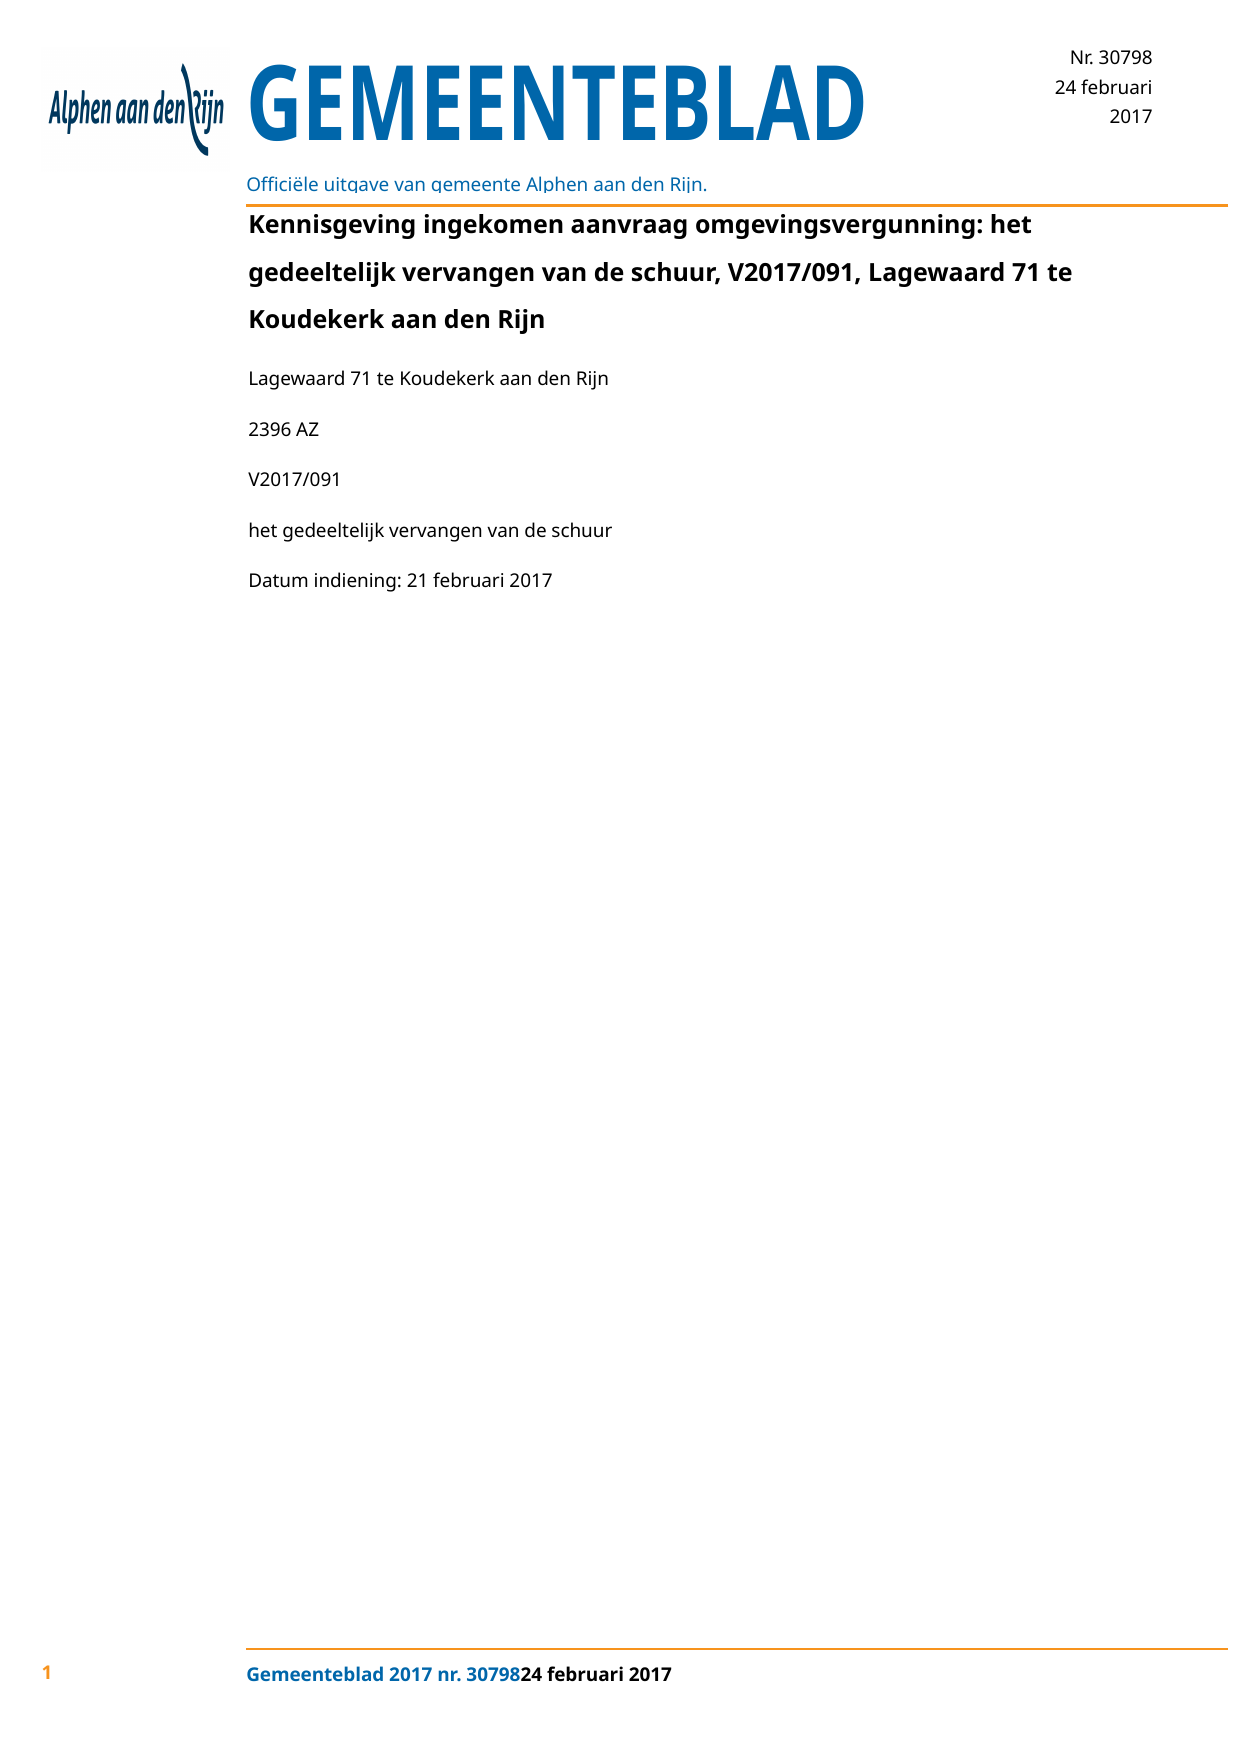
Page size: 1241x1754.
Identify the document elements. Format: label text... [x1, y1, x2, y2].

text het gedeeltelijk vervangen van de schuur [248, 517, 1152, 542]
text V2017/091 [248, 466, 1152, 492]
text 2396 AZ [248, 416, 1152, 442]
text Datum indiening: 21 februari 2017 [248, 567, 1152, 593]
text Lagewaard 71 te Koudekerk aan den Rijn [248, 366, 1152, 391]
text Kennisgeving ingekomen aanvraag omgevingsvergunning: het gedeeltelijk vervangen van de schuur, V2017/091, Lagewaard 71 te Koudekerk aan den Rijn [248, 207, 1152, 336]
picture [41, 47, 231, 172]
